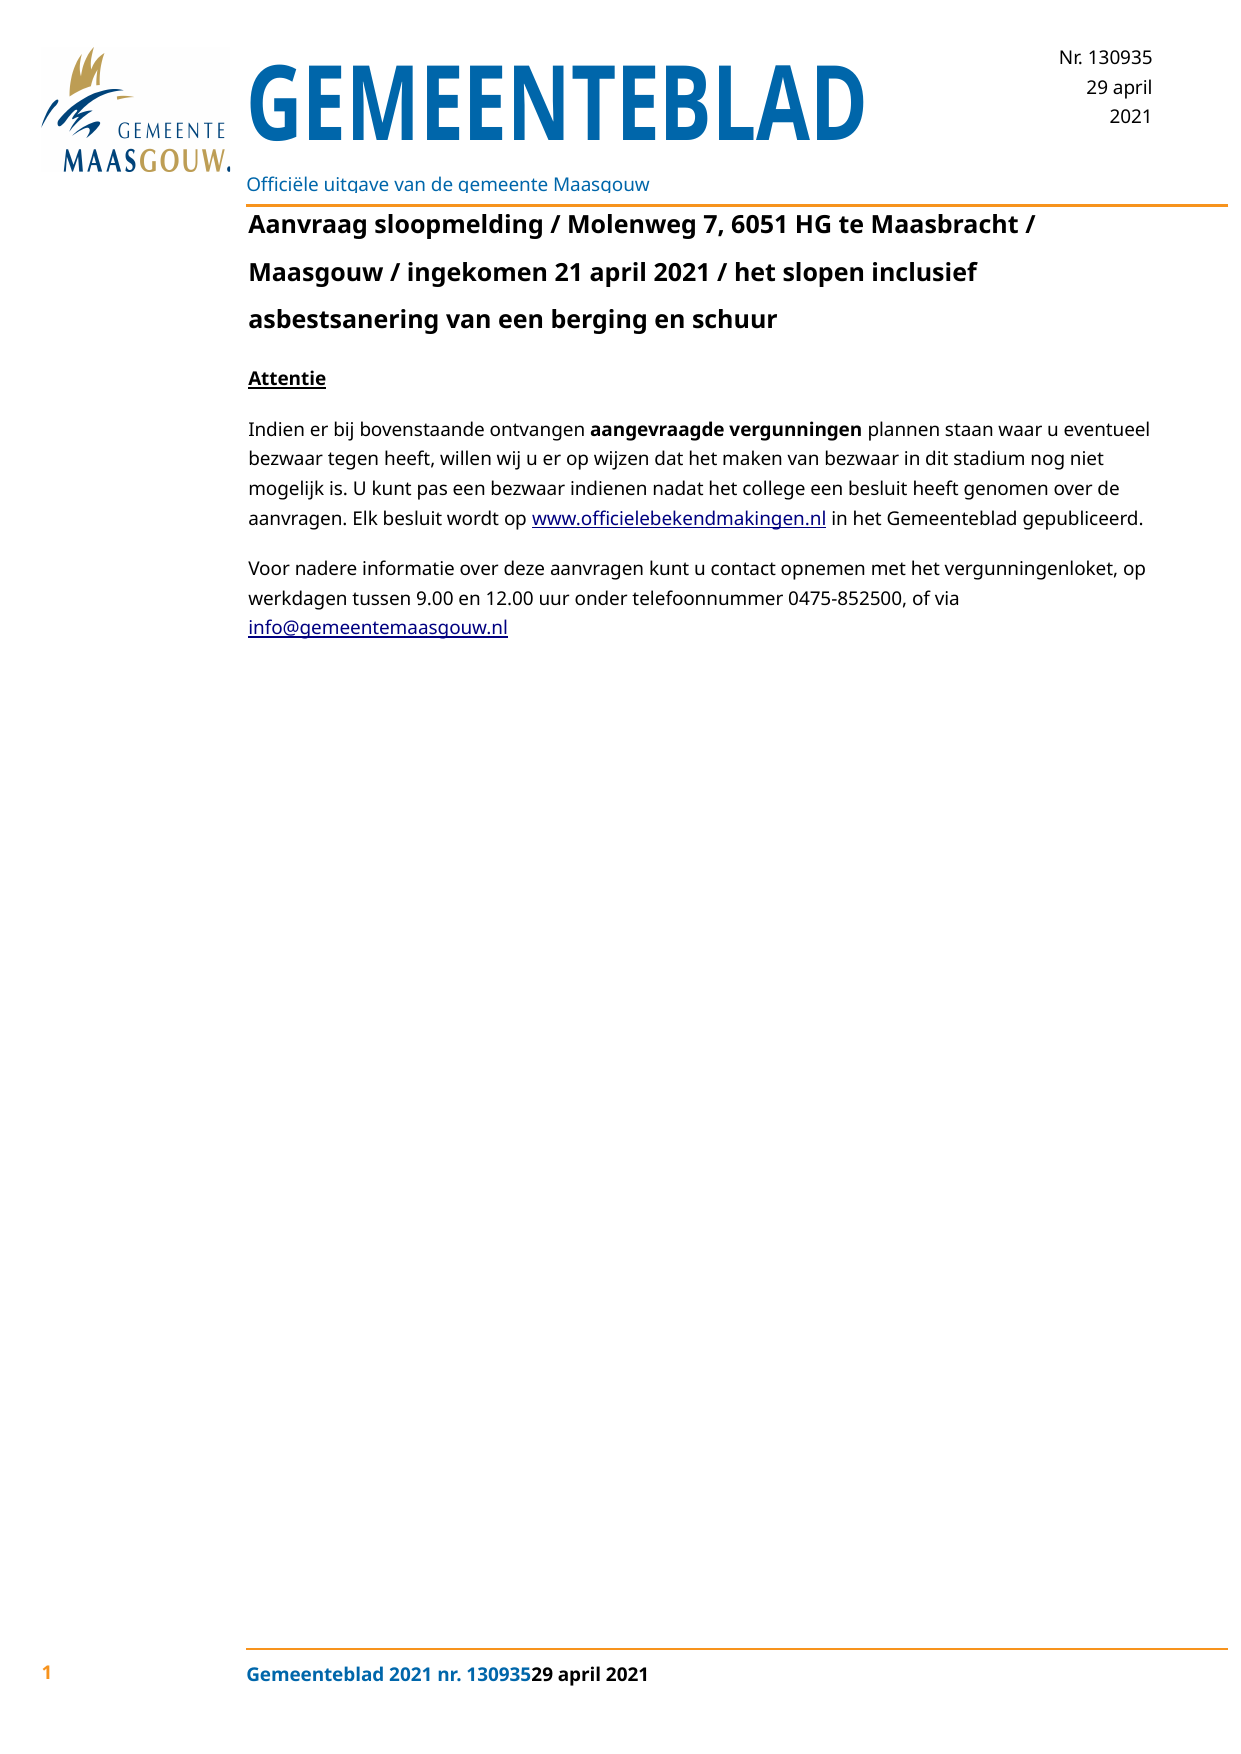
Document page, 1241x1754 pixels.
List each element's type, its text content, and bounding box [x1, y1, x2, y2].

text Voor nadere informatie over deze aanvragen kunt u contact opnemen met het vergunningenloket, op werkdagen tussen 9.00 en 12.00 uur onder telefoonnummer 0475-852500, of via info@gemeentemaasgouw.nl [248, 555, 1152, 640]
text Attentie [248, 366, 1152, 391]
text Aanvraag sloopmelding / Molenweg 7, 6051 HG te Maasbracht / Maasgouw / ingekomen 21 april 2021 / het slopen inclusief asbestsanering van een berging en schuur [248, 207, 1152, 336]
picture [41, 47, 231, 172]
text Indien er bij bovenstaande ontvangen aangevraagde vergunningen plannen staan waar u eventueel bezwaar tegen heeft, willen wij u er op wijzen dat het maken van bezwaar in dit stadium nog niet mogelijk is. U kunt pas een bezwaar indienen nadat het college een besluit heeft genomen over de aanvragen. Elk besluit wordt op www.officielebekendmakingen.nl in het Gemeenteblad gepubliceerd. [248, 416, 1152, 530]
